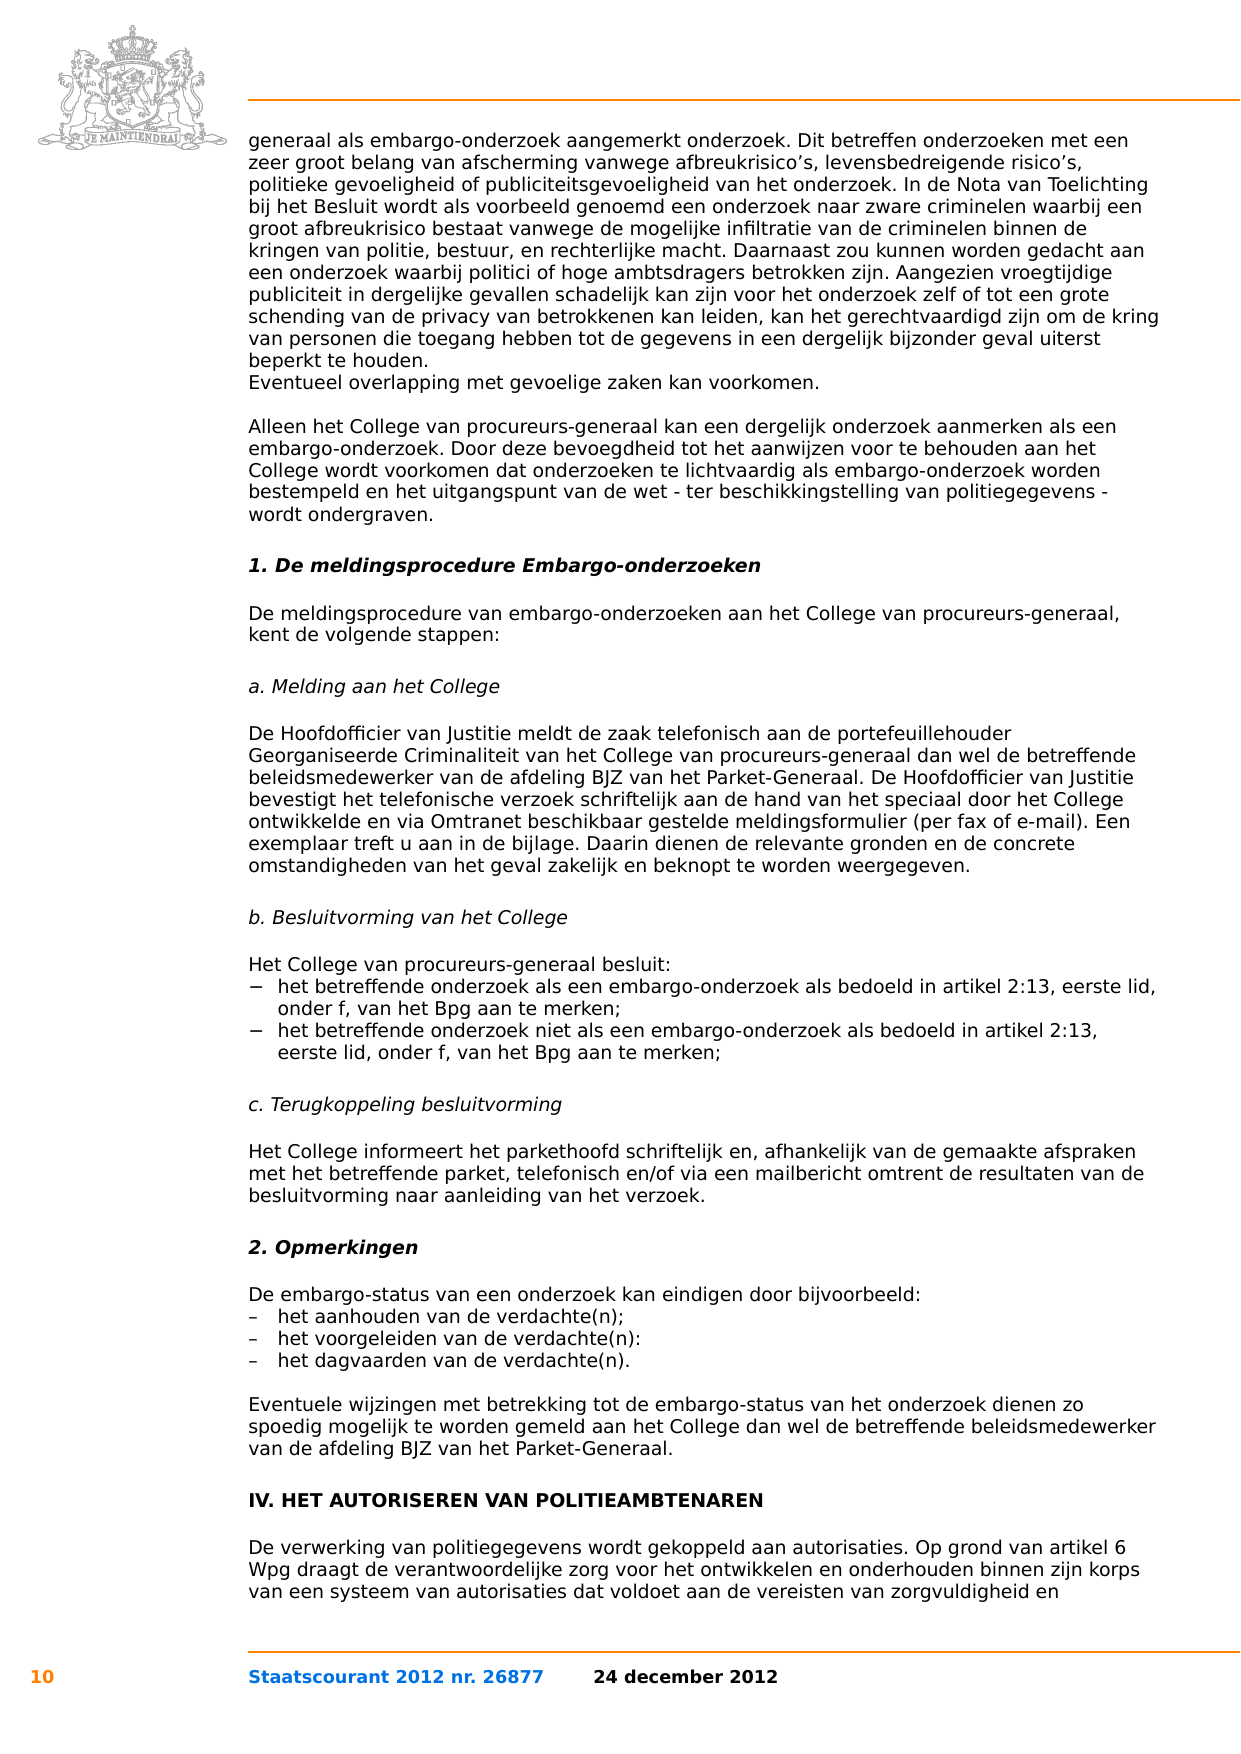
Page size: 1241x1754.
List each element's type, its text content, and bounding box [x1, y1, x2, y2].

text De Hoofdofficier van Justitie meldt de zaak telefonisch aan de portefeuillehouder Georganiseerde Criminaliteit van het College van procureurs-generaal dan wel de betreffende beleidsmedewerker van de afdeling BJZ van het Parket-Generaal. De Hoofdofficier van Justitie bevestigt het telefonische verzoek schriftelijk aan de hand van het speciaal door het College ontwikkelde en via Omtranet beschikbaar gestelde meldingsformulier (per fax of e-mail). Een exemplaar treft u aan in de bijlage. Daarin dienen de relevante gronden en de concrete omstandigheden van het geval zakelijk en beknopt te worden weergegeven. [248, 723, 1163, 877]
text – het dagvaarden van de verdachte(n). [248, 1350, 1163, 1372]
text generaal als embargo-onderzoek aangemerkt onderzoek. Dit betreffen onderzoeken met een zeer groot belang van afscherming vanwege afbreukrisico’s, levensbedreigende risico’s, politieke gevoeligheid of publiciteitsgevoeligheid van het onderzoek. In de Nota van Toelichting bij het Besluit wordt als voorbeeld genoemd een onderzoek naar zware criminelen waarbij een groot afbreukrisico bestaat vanwege de mogelijke infiltratie van de criminelen binnen de kringen van politie, bestuur, en rechterlijke macht. Daarnaast zou kunnen worden gedacht aan een onderzoek waarbij politici of hoge ambtsdragers betrokken zijn. Aangezien vroegtijdige publiciteit in dergelijke gevallen schadelijk kan zijn voor het onderzoek zelf of tot een grote schending van de privacy van betrokkenen kan leiden, kan het gerechtvaardigd zijn om de kring van personen die toegang hebben tot de gegevens in een dergelijk bijzonder geval uiterst beperkt te houden. [248, 130, 1163, 372]
subtitle a. Melding aan het College [248, 676, 1163, 698]
text − het betreffende onderzoek als een embargo-onderzoek als bedoeld in artikel 2:13, eerste lid, onder f, van het Bpg aan te merken; [248, 976, 1163, 1020]
text De meldingsprocedure van embargo-onderzoeken aan het College van procureurs-generaal, kent de volgende stappen: [248, 602, 1163, 646]
text − het betreffende onderzoek niet als een embargo-onderzoek als bedoeld in artikel 2:13, eerste lid, onder f, van het Bpg aan te merken; [248, 1020, 1163, 1064]
subtitle IV. HET AUTORISEREN VAN POLITIEAMBTENAREN [248, 1490, 1163, 1512]
subtitle 2. Opmerkingen [248, 1237, 1163, 1259]
text De embargo-status van een onderzoek kan eindigen door bijvoorbeeld: [248, 1284, 1163, 1306]
text Het College informeert het parkethoofd schriftelijk en, afhankelijk van de gemaakte afspraken met het betreffende parket, telefonisch en/of via een mailbericht omtrent de resultaten van de besluitvorming naar aanleiding van het verzoek. [248, 1141, 1163, 1207]
text Het College van procureurs-generaal besluit: [248, 954, 1163, 976]
subtitle b. Besluitvorming van het College [248, 907, 1163, 929]
text Eventueel overlapping met gevoelige zaken kan voorkomen. [248, 372, 1163, 394]
subtitle 1. De meldingsprocedure Embargo-onderzoeken [248, 555, 1163, 577]
subtitle c. Terugkoppeling besluitvorming [248, 1094, 1163, 1116]
picture [38, 25, 227, 150]
text – het aanhouden van de verdachte(n); [248, 1306, 1163, 1328]
text Alleen het College van procureurs-generaal kan een dergelijk onderzoek aanmerken als een embargo-onderzoek. Door deze bevoegdheid tot het aanwijzen voor te behouden aan het College wordt voorkomen dat onderzoeken te lichtvaardig als embargo-onderzoek worden bestempeld en het uitgangspunt van de wet - ter beschikkingstelling van politiegegevens - wordt ondergraven. [248, 416, 1163, 525]
text De verwerking van politiegegevens wordt gekoppeld aan autorisaties. Op grond van artikel 6 Wpg draagt de verantwoordelijke zorg voor het ontwikkelen en onderhouden binnen zijn korps van een systeem van autorisaties dat voldoet aan de vereisten van zorgvuldigheid en [248, 1537, 1163, 1603]
text Eventuele wijzingen met betrekking tot de embargo-status van het onderzoek dienen zo spoedig mogelijk te worden gemeld aan het College dan wel de betreffende beleidsmedewerker van de afdeling BJZ van het Parket-Generaal. [248, 1394, 1163, 1460]
text – het voorgeleiden van de verdachte(n): [248, 1328, 1163, 1350]
